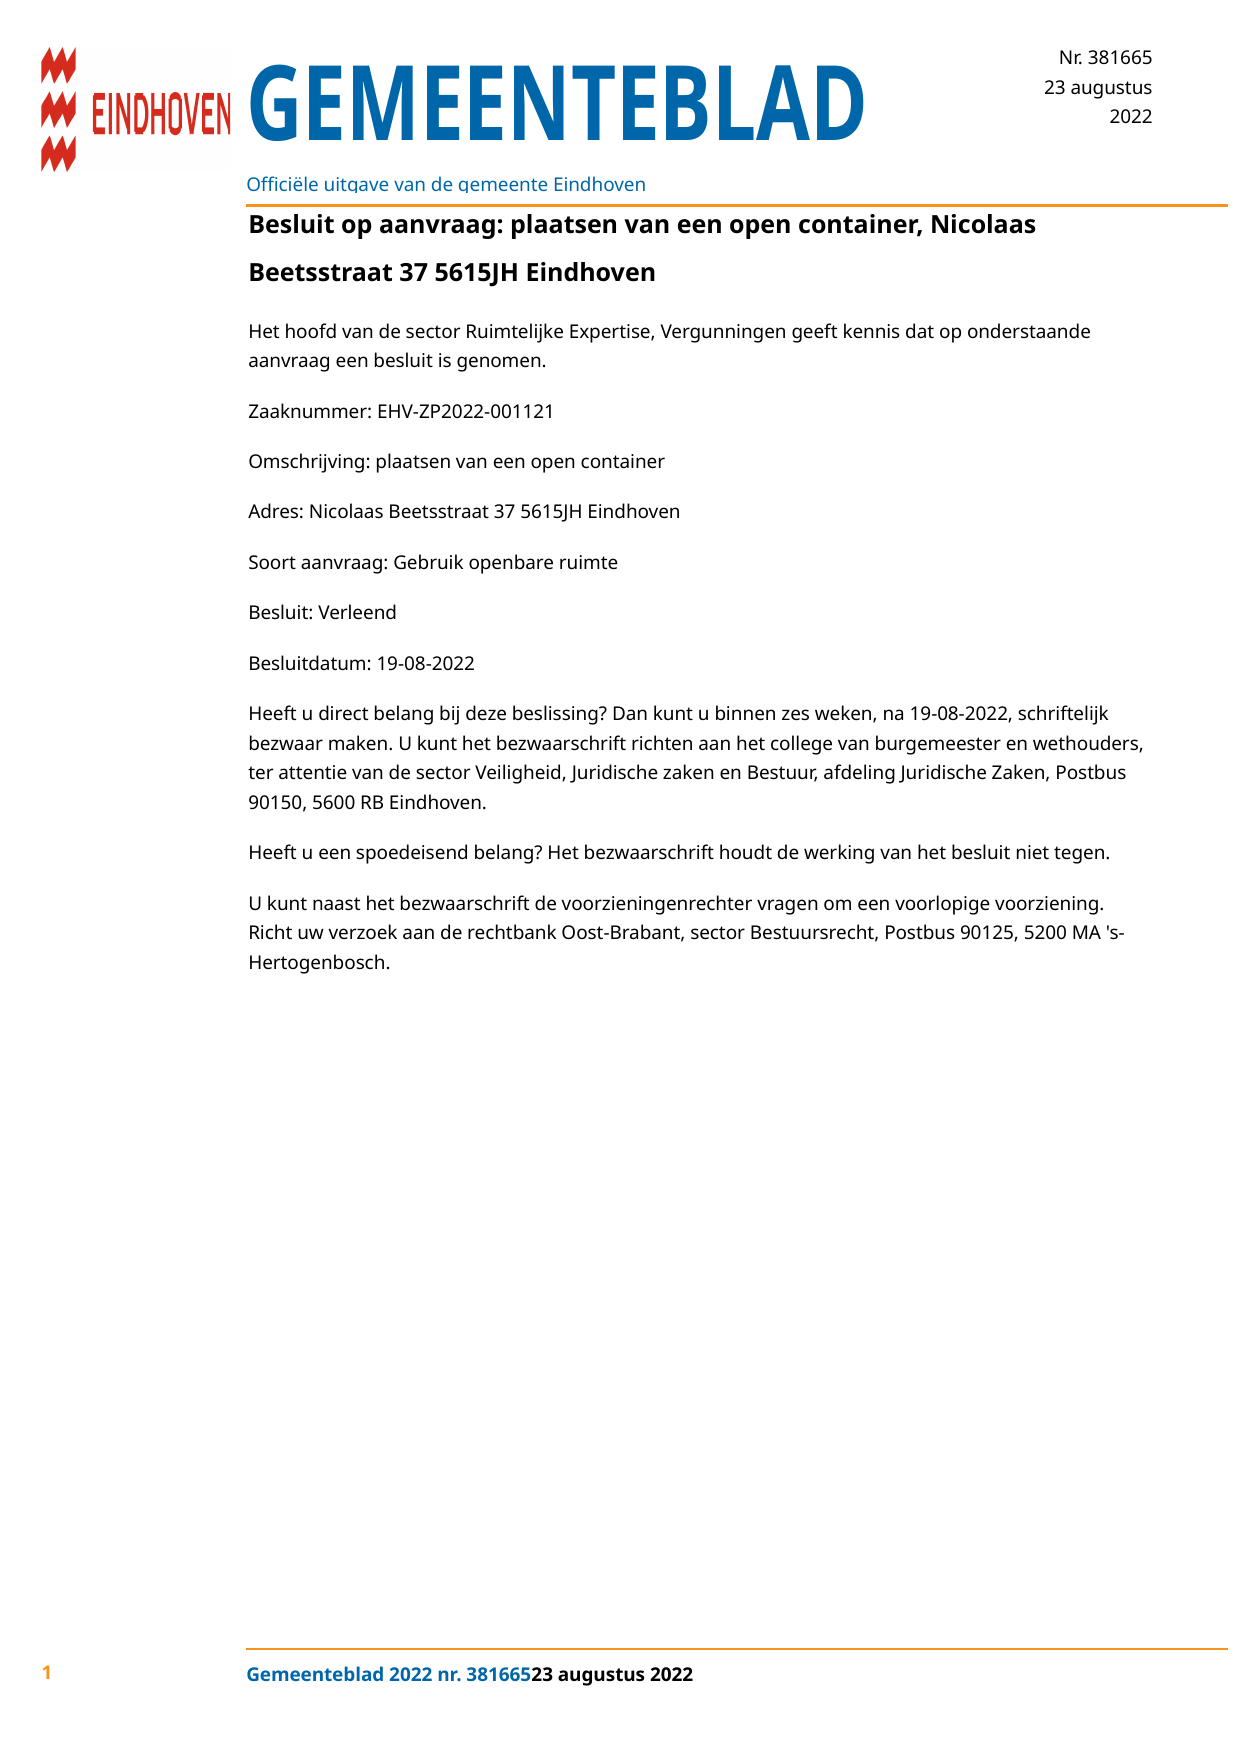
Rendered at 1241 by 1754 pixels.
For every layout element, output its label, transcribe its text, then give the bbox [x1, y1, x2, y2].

text Soort aanvraag: Gebruik openbare ruimte [248, 549, 1152, 575]
text U kunt naast het bezwaarschrift de voorzieningenrechter vragen om een voorlopige voorziening. Richt uw verzoek aan de rechtbank Oost-Brabant, sector Bestuursrecht, Postbus 90125, 5200 MA 's-Hertogenbosch. [248, 890, 1152, 975]
text Heeft u direct belang bij deze beslissing? Dan kunt u binnen zes weken, na 19-08-2022, schriftelijk bezwaar maken. U kunt het bezwaarschrift richten aan het college van burgemeester en wethouders, ter attentie van de sector Veiligheid, Juridische zaken en Bestuur, afdeling Juridische Zaken, Postbus 90150, 5600 RB Eindhoven. [248, 700, 1152, 815]
picture [41, 47, 231, 172]
text Adres: Nicolaas Beetsstraat 37 5615JH Eindhoven [248, 499, 1152, 524]
text Heeft u een spoedeisend belang? Het bezwaarschrift houdt de werking van het besluit niet tegen. [248, 839, 1152, 865]
text Besluitdatum: 19-08-2022 [248, 650, 1152, 676]
text Zaaknummer: EHV-ZP2022-001121 [248, 398, 1152, 424]
text Het hoofd van de sector Ruimtelijke Expertise, Vergunningen geeft kennis dat op onderstaande aanvraag een besluit is genomen. [248, 318, 1152, 373]
text Omschrijving: plaatsen van een open container [248, 448, 1152, 474]
text Besluit: Verleend [248, 599, 1152, 625]
text Besluit op aanvraag: plaatsen van een open container, Nicolaas Beetsstraat 37 5615JH Eindhoven [248, 207, 1152, 288]
